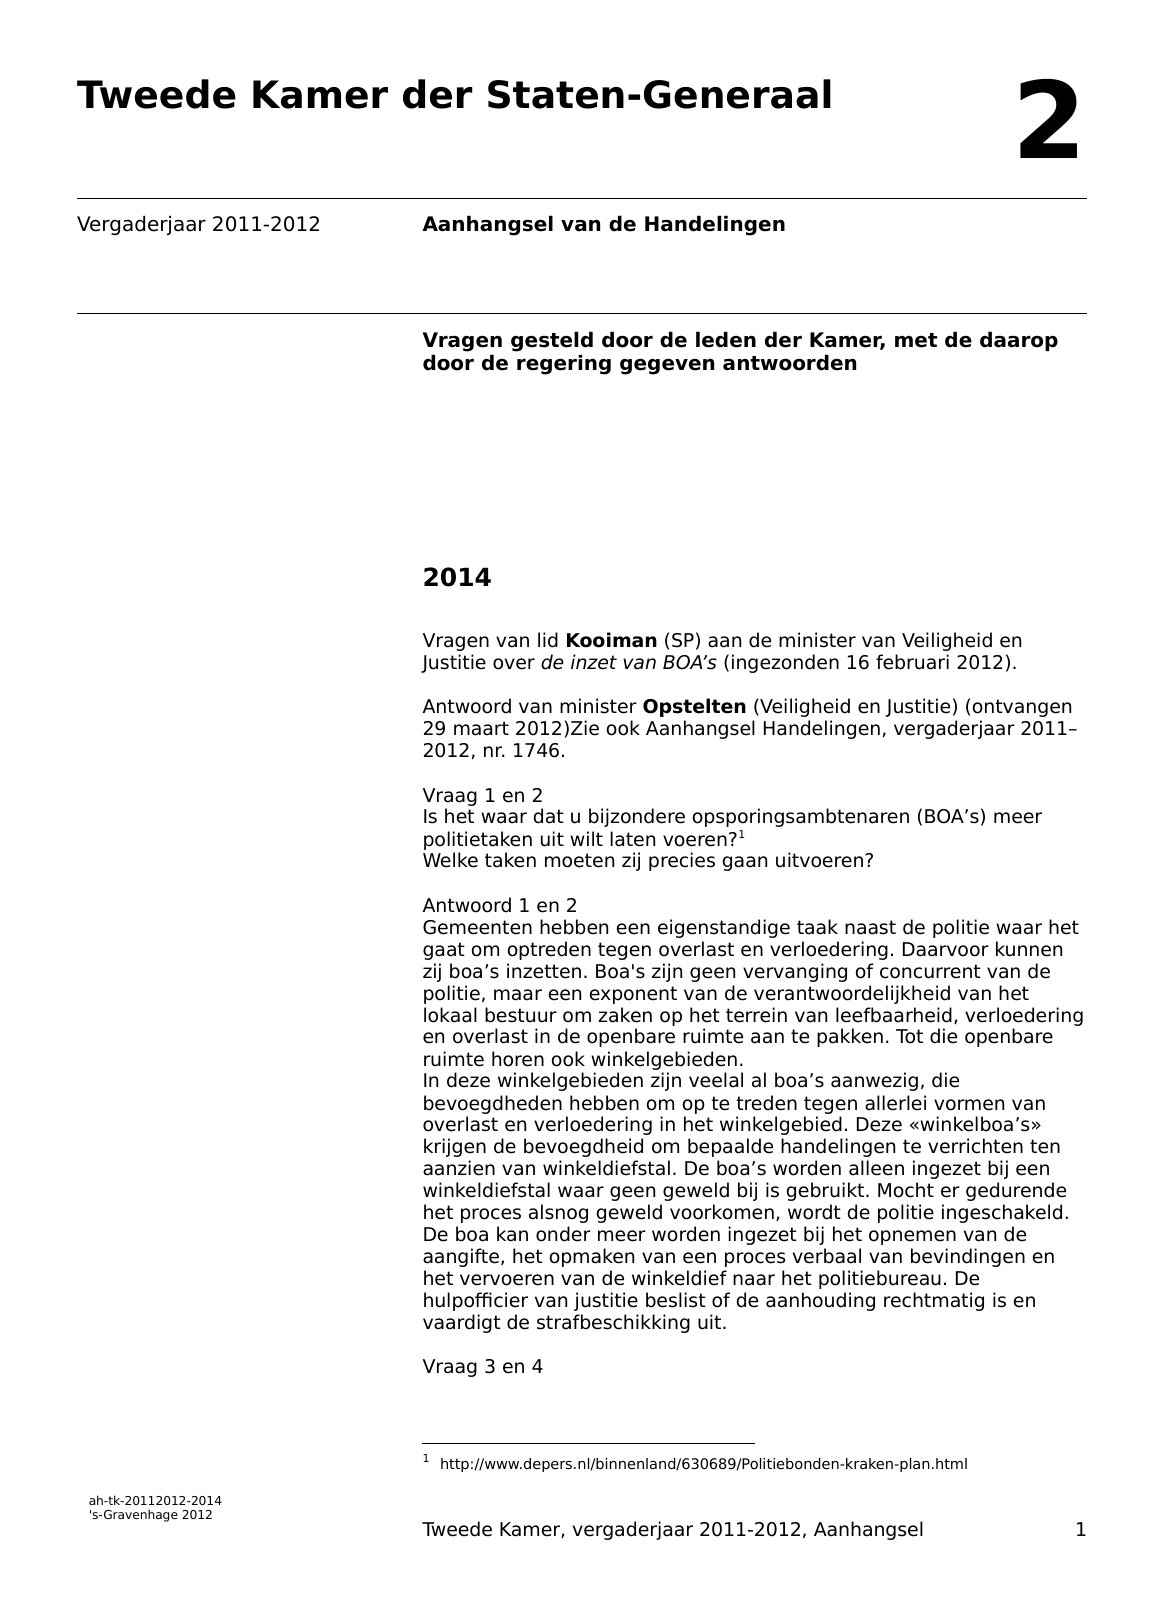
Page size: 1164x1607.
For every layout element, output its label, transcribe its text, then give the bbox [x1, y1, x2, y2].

text ah-tk-20112012-2014 [88, 1494, 323, 1508]
text 's-Gravenhage 2012 [88, 1508, 323, 1522]
table_cell [77, 314, 422, 375]
text Gemeenten hebben een eigenstandige taak naast de politie waar het gaat om optreden tegen overlast en verloedering. Daarvoor kunnen zij boa’s inzetten. Boa's zijn geen vervanging of concurrent van de politie, maar een exponent van de verantwoordelijkheid van het lokaal bestuur om zaken op het terrein van leefbaarheid, verloedering en overlast in de openbare ruimte aan te pakken. Tot die openbare ruimte horen ook winkelgebieden. [422, 917, 1087, 1070]
text Welke taken moeten zij precies gaan uitvoeren? [422, 850, 1087, 872]
text Antwoord van minister Opstelten (Veiligheid en Justitie) (ontvangen 29 maart 2012)Zie ook Aanhangsel Handelingen, vergaderjaar 2011–2012, nr. 1746. [422, 696, 1087, 762]
table_cell Vragen gesteld door de leden der Kamer, met de daarop door de regering gegeven antwoorden [422, 314, 1087, 375]
text Vragen van lid Kooiman (SP) aan de minister van Veiligheid en Justitie over de inzet van BOA’s (ingezonden 16 februari 2012). [422, 630, 1087, 674]
table_cell Aanhangsel van de Handelingen [422, 199, 1087, 313]
text http://www.depers.nl/binnenland/630689/Politiebonden-kraken-plan.html [422, 1452, 1087, 1474]
table_header Tweede Kamer der Staten-Generaal [77, 59, 886, 198]
text Is het waar dat u bijzondere opsporingsambtenaren (BOA’s) meer politietaken uit wilt laten voeren? [422, 806, 1087, 850]
text Antwoord 1 en 2 [422, 894, 1087, 917]
text In deze winkelgebieden zijn veelal al boa’s aanwezig, die bevoegdheden hebben om op te treden tegen allerlei vormen van overlast en verloedering in het winkelgebied. Deze «winkelboa’s» krijgen de bevoegdheid om bepaalde handelingen te verrichten ten aanzien van winkeldiefstal. De boa’s worden alleen ingezet bij een winkeldiefstal waar geen geweld bij is gebruikt. Mocht er gedurende het proces alsnog geweld voorkomen, wordt de politie ingeschakeld. De boa kan onder meer worden ingezet bij het opnemen van de aangifte, het opmaken van een proces verbaal van bevindingen en het vervoeren van de winkeldief naar het politiebureau. De hulpofficier van justitie beslist of de aanhouding rechtmatig is en vaardigt de strafbeschikking uit. [422, 1070, 1087, 1334]
text Vraag 3 en 4 [422, 1356, 1087, 1378]
table_cell Vergaderjaar 2011-2012 [77, 199, 422, 313]
text 2014 [422, 563, 1087, 592]
text Vraag 1 en 2 [422, 784, 1087, 806]
table_header 2 [886, 59, 1087, 198]
